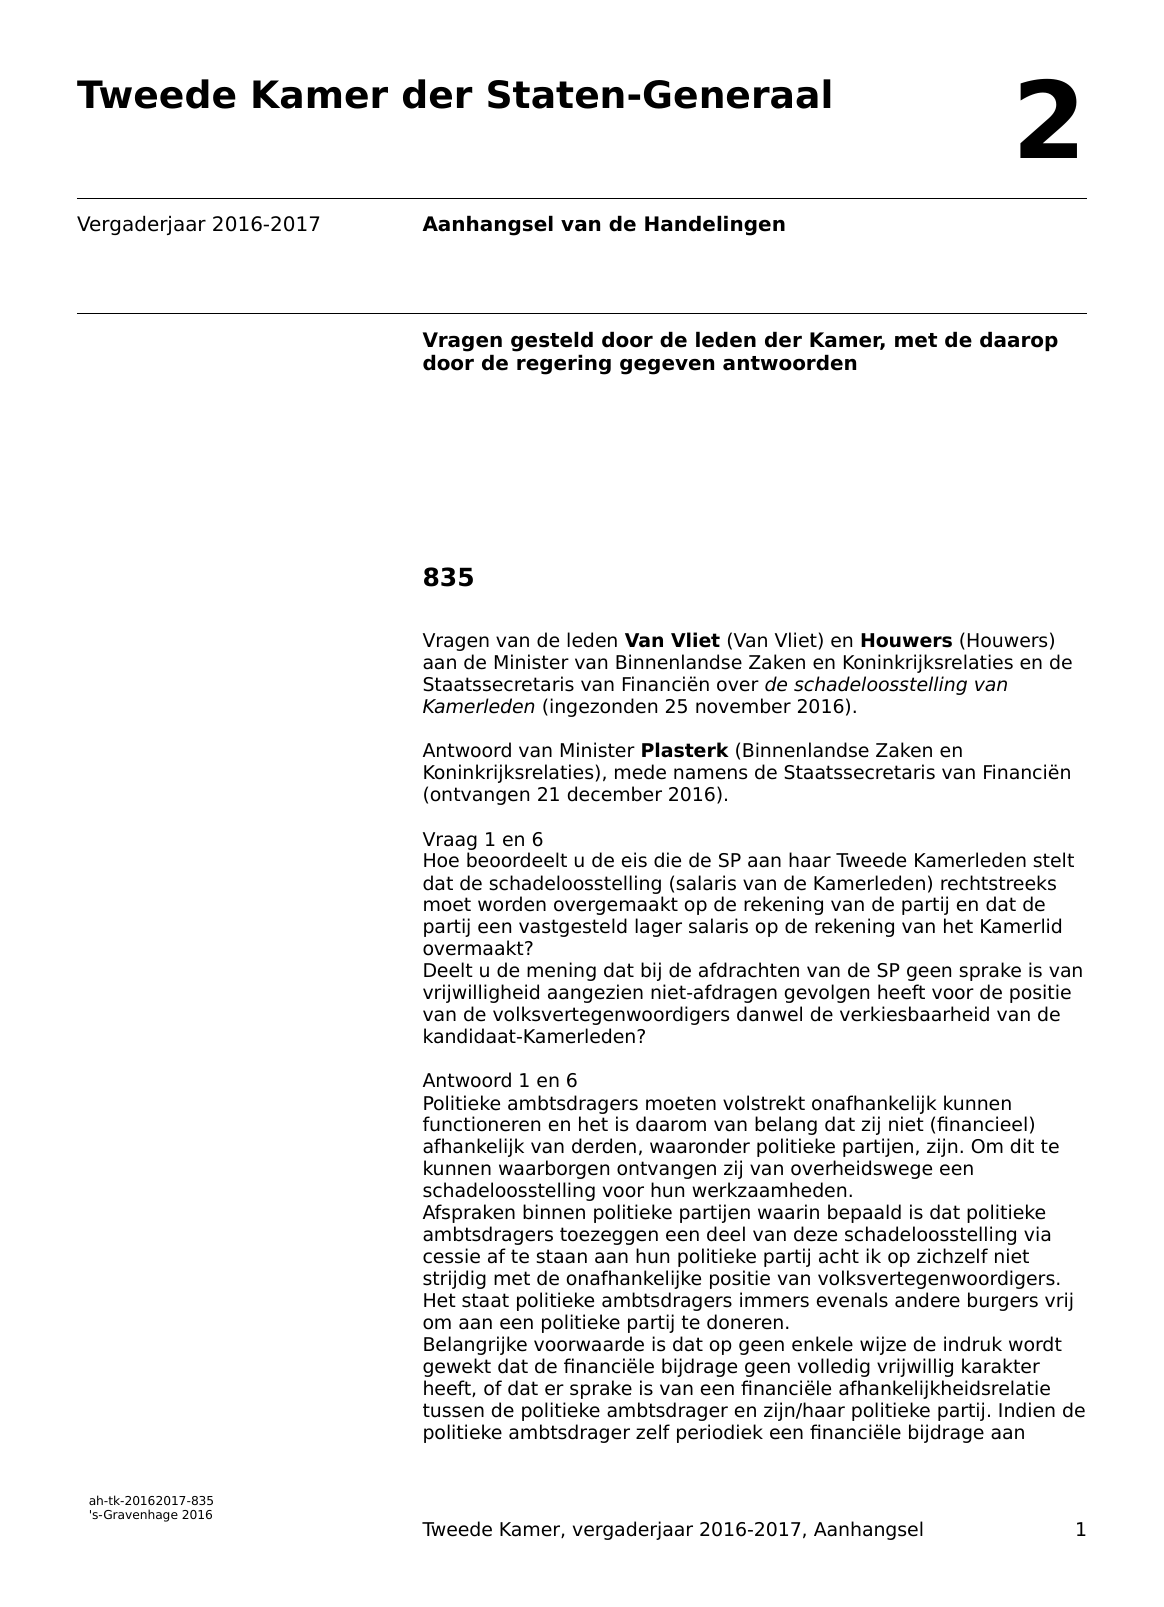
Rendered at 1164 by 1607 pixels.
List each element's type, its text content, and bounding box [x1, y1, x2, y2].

text Afspraken binnen politieke partijen waarin bepaald is dat politieke ambtsdragers toezeggen een deel van deze schadeloosstelling via cessie af te staan aan hun politieke partij acht ik op zichzelf niet strijdig met de onafhankelijke positie van volksvertegenwoordigers. Het staat politieke ambtsdragers immers evenals andere burgers vrij om aan een politieke partij te doneren. [422, 1202, 1087, 1334]
text Hoe beoordeelt u de eis die de SP aan haar Tweede Kamerleden stelt dat de schadeloosstelling (salaris van de Kamerleden) rechtstreeks moet worden overgemaakt op de rekening van de partij en dat de partij een vastgesteld lager salaris op de rekening van het Kamerlid overmaakt? [422, 850, 1087, 960]
text Deelt u de mening dat bij de afdrachten van de SP geen sprake is van vrijwilligheid aangezien niet-afdragen gevolgen heeft voor de positie van de volksvertegenwoordigers danwel de verkiesbaarheid van de kandidaat-Kamerleden? [422, 960, 1087, 1048]
text Antwoord 1 en 6 [422, 1070, 1087, 1092]
text 835 [422, 563, 1087, 592]
text Vraag 1 en 6 [422, 828, 1087, 850]
text ah-tk-20162017-835 [88, 1494, 323, 1508]
table_header Tweede Kamer der Staten-Generaal [77, 59, 886, 198]
text Politieke ambtsdragers moeten volstrekt onafhankelijk kunnen functioneren en het is daarom van belang dat zij niet (financieel) afhankelijk van derden, waaronder politieke partijen, zijn. Om dit te kunnen waarborgen ontvangen zij van overheidswege een schadeloosstelling voor hun werkzaamheden. [422, 1092, 1087, 1202]
text Belangrijke voorwaarde is dat op geen enkele wijze de indruk wordt gewekt dat de financiële bijdrage geen volledig vrijwillig karakter heeft, of dat er sprake is van een financiële afhankelijkheidsrelatie tussen de politieke ambtsdrager en zijn/haar politieke partij. Indien de politieke ambtsdrager zelf periodiek een financiële bijdrage aan [422, 1334, 1087, 1444]
table_cell Vergaderjaar 2016-2017 [77, 199, 422, 313]
table_header 2 [886, 59, 1087, 198]
text 's-Gravenhage 2016 [88, 1508, 323, 1522]
table_cell [77, 314, 422, 375]
table_cell Aanhangsel van de Handelingen [422, 199, 1087, 313]
text Vragen van de leden Van Vliet (Van Vliet) en Houwers (Houwers) aan de Minister van Binnenlandse Zaken en Koninkrijksrelaties en de Staatssecretaris van Financiën over de schadeloosstelling van Kamerleden (ingezonden 25 november 2016). [422, 630, 1087, 718]
table_cell Vragen gesteld door de leden der Kamer, met de daarop door de regering gegeven antwoorden [422, 314, 1087, 375]
text Antwoord van Minister Plasterk (Binnenlandse Zaken en Koninkrijksrelaties), mede namens de Staatssecretaris van Financiën (ontvangen 21 december 2016). [422, 740, 1087, 806]
